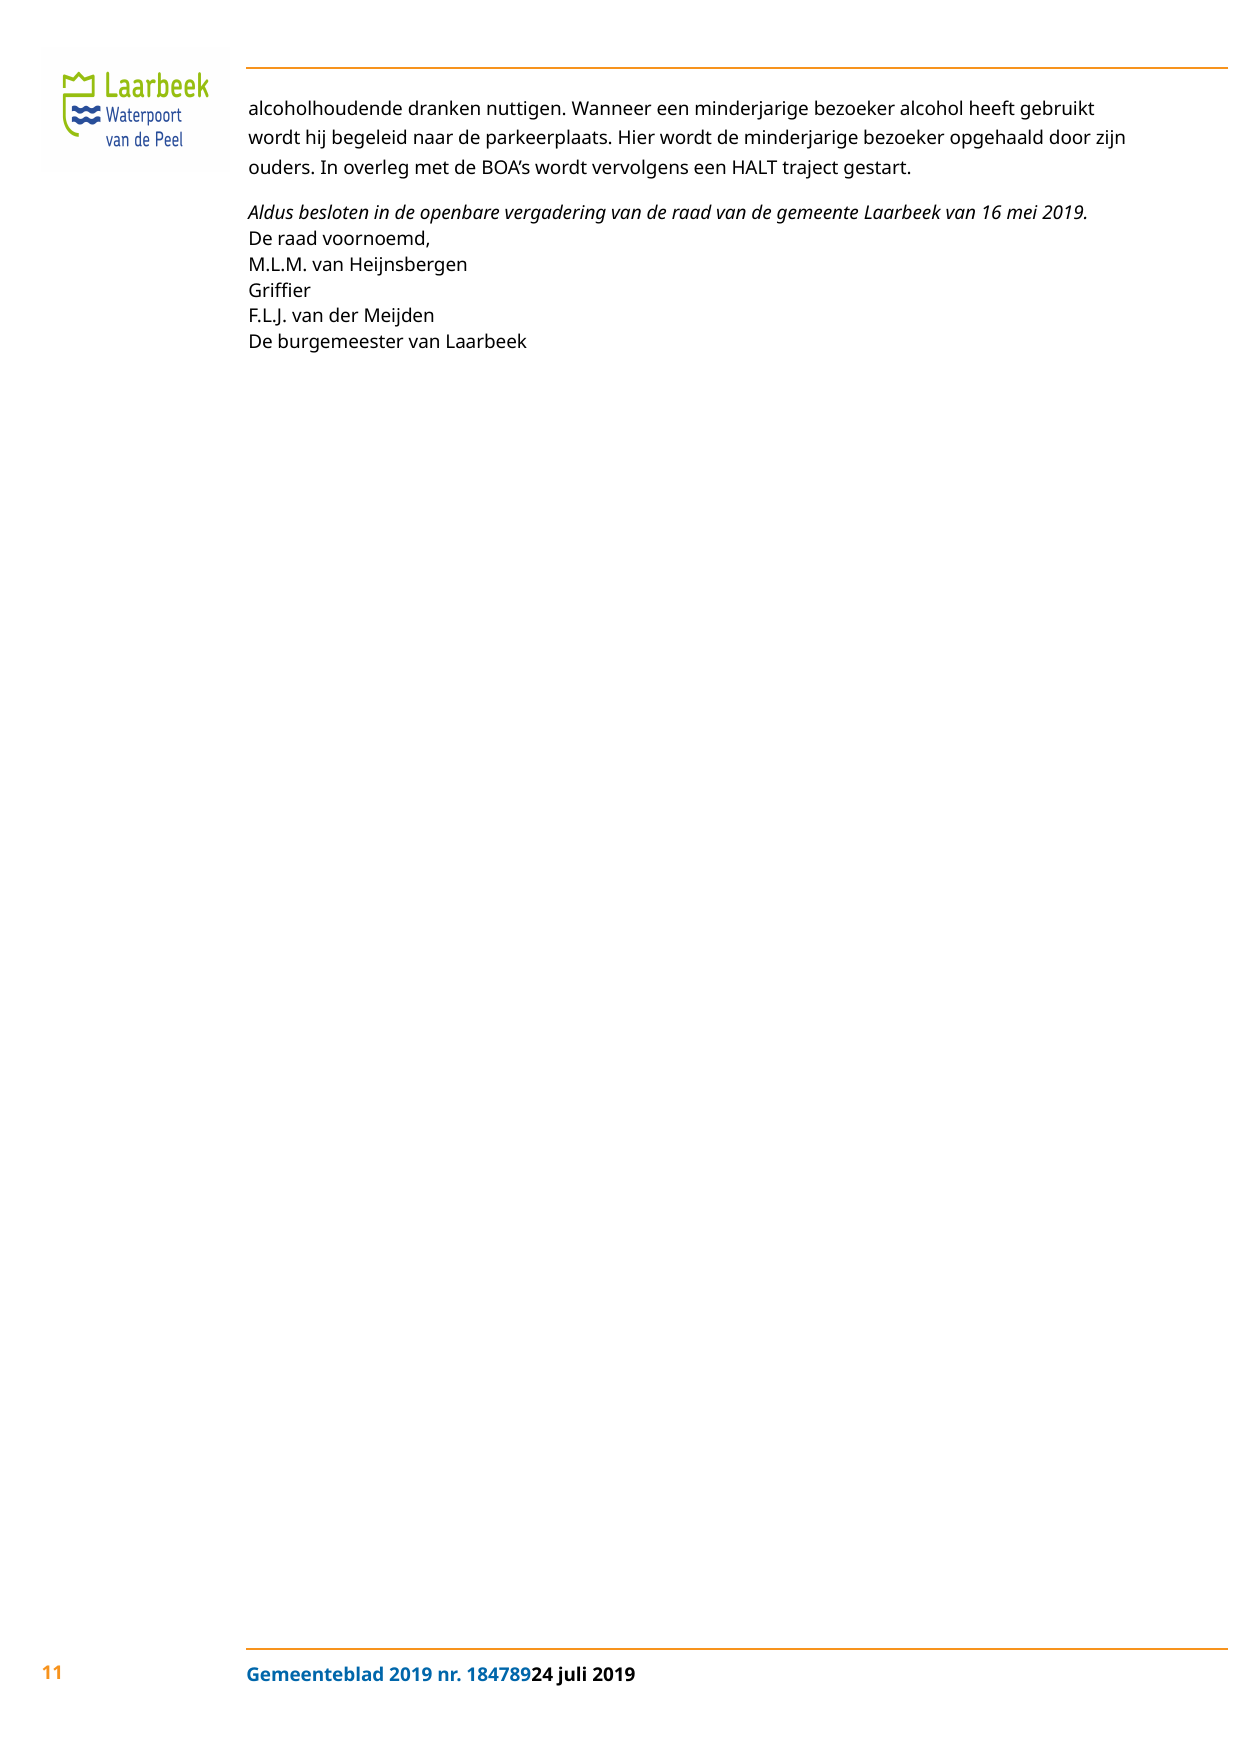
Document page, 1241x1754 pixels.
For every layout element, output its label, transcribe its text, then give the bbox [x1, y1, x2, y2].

text De burgemeester van Laarbeek [248, 328, 1152, 354]
text Aldus besloten in de openbare vergadering van de raad van de gemeente Laarbeek van 16 mei 2019. [248, 199, 1152, 225]
text alcoholhoudende dranken nuttigen. Wanneer een minderjarige bezoeker alcohol heeft gebruikt wordt hij begeleid naar de parkeerplaats. Hier wordt de minderjarige bezoeker opgehaald door zijn ouders. In overleg met de BOA’s wordt vervolgens een HALT traject gestart. [248, 95, 1152, 180]
text M.L.M. van Heijnsbergen [248, 251, 1152, 277]
picture [41, 47, 231, 172]
text F.L.J. van der Meijden [248, 302, 1152, 328]
text De raad voornoemd, [248, 225, 1152, 251]
text Griffier [248, 277, 1152, 302]
